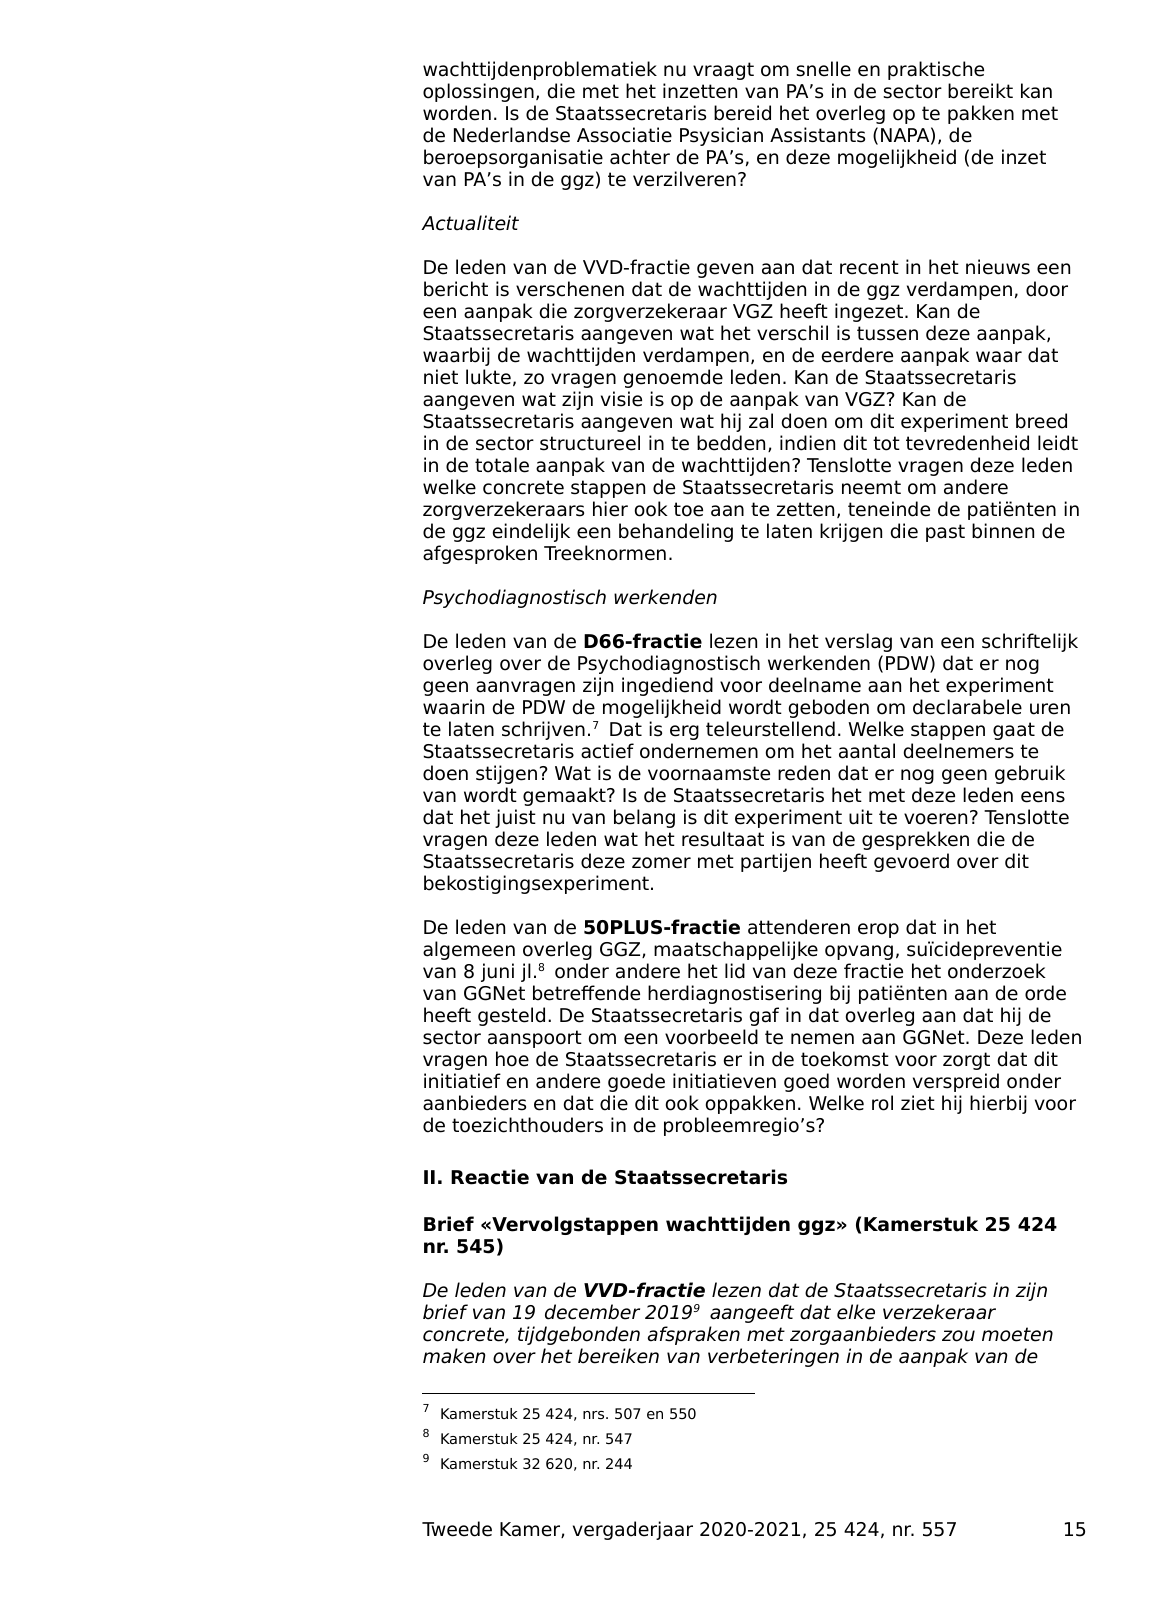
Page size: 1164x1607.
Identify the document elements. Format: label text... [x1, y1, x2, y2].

subtitle Psychodiagnostisch werkenden [422, 587, 1087, 609]
text De leden van de VVD-fractie geven aan dat recent in het nieuws een bericht is verschenen dat de wachttijden in de ggz verdampen, door een aanpak die zorgverzekeraar VGZ heeft ingezet. Kan de Staatssecretaris aangeven wat het verschil is tussen deze aanpak, waarbij de wachttijden verdampen, en de eerdere aanpak waar dat niet lukte, zo vragen genoemde leden. Kan de Staatssecretaris aangeven wat zijn visie is op de aanpak van VGZ? Kan de Staatssecretaris aangeven wat hij zal doen om dit experiment breed in de sector structureel in te bedden, indien dit tot tevredenheid leidt in de totale aanpak van de wachttijden? Tenslotte vragen deze leden welke concrete stappen de Staatssecretaris neemt om andere zorgverzekeraars hier ook toe aan te zetten, teneinde de patiënten in de ggz eindelijk een behandeling te laten krijgen die past binnen de afgesproken Treeknormen. [422, 257, 1087, 565]
subtitle Brief «Vervolgstappen wachttijden ggz» (Kamerstuk 25 424 nr. 545) [422, 1214, 1087, 1258]
text Kamerstuk 25 424, nr. 547 [422, 1427, 1087, 1449]
text De leden van de D66-fractie lezen in het verslag van een schriftelijk overleg over de Psychodiagnostisch werkenden (PDW) dat er nog geen aanvragen zijn ingediend voor deelname aan het experiment waarin de PDW de mogelijkheid wordt geboden om declarabele uren te laten schrijven. Dat is erg teleurstellend. Welke stappen gaat de Staatssecretaris actief ondernemen om het aantal deelnemers te doen stijgen? Wat is de voornaamste reden dat er nog geen gebruik van wordt gemaakt? Is de Staatssecretaris het met deze leden eens dat het juist nu van belang is dit experiment uit te voeren? Tenslotte vragen deze leden wat het resultaat is van de gesprekken die de Staatssecretaris deze zomer met partijen heeft gevoerd over dit bekostigingsexperiment. [422, 631, 1087, 895]
text De leden van de VVD-fractie lezen dat de Staatssecretaris in zijn brief van 19 december 2019 aangeeft dat elke verzekeraar concrete, tijdgebonden afspraken met zorgaanbieders zou moeten maken over het bereiken van verbeteringen in de aanpak van de [422, 1280, 1087, 1368]
text Kamerstuk 25 424, nrs. 507 en 550 [422, 1402, 1087, 1424]
text wachttijdenproblematiek nu vraagt om snelle en praktische oplossingen, die met het inzetten van PA’s in de sector bereikt kan worden. Is de Staatssecretaris bereid het overleg op te pakken met de Nederlandse Associatie Psysician Assistants (NAPA), de beroepsorganisatie achter de PA’s, en deze mogelijkheid (de inzet van PA’s in de ggz) te verzilveren? [422, 59, 1087, 191]
subtitle Actualiteit [422, 213, 1087, 235]
subtitle II. Reactie van de Staatssecretaris [422, 1167, 1087, 1189]
text Kamerstuk 32 620, nr. 244 [422, 1452, 1087, 1474]
text De leden van de 50PLUS-fractie attenderen erop dat in het algemeen overleg GGZ, maatschappelijke opvang, suïcidepreventie van 8 juni jl. onder andere het lid van deze fractie het onderzoek van GGNet betreffende herdiagnostisering bij patiënten aan de orde heeft gesteld. De Staatssecretaris gaf in dat overleg aan dat hij de sector aanspoort om een voorbeeld te nemen aan GGNet. Deze leden vragen hoe de Staatssecretaris er in de toekomst voor zorgt dat dit initiatief en andere goede initiatieven goed worden verspreid onder aanbieders en dat die dit ook oppakken. Welke rol ziet hij hierbij voor de toezichthouders in de probleemregio’s? [422, 917, 1087, 1137]
